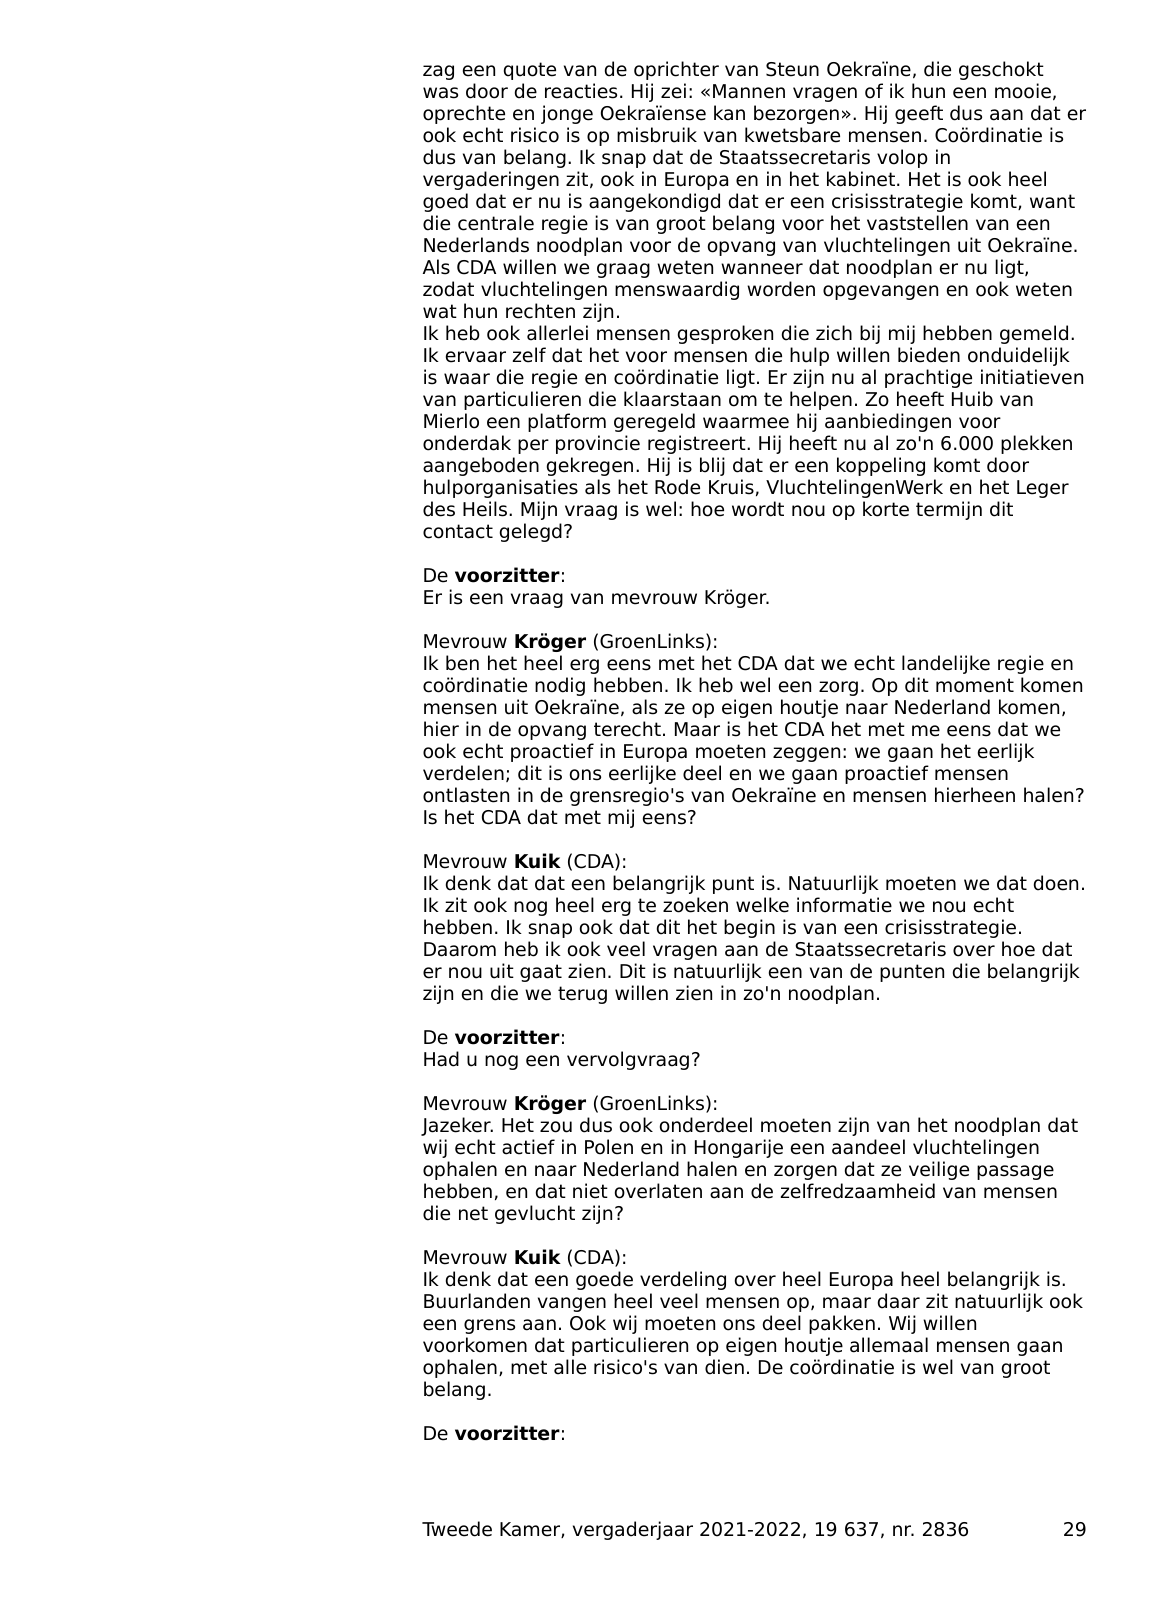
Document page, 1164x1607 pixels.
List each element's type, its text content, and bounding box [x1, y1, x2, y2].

text zag een quote van de oprichter van Steun Oekraïne, die geschokt was door de reacties. Hij zei: «Mannen vragen of ik hun een mooie, oprechte en jonge Oekraïense kan bezorgen». Hij geeft dus aan dat er ook echt risico is op misbruik van kwetsbare mensen. Coördinatie is dus van belang. Ik snap dat de Staatssecretaris volop in vergaderingen zit, ook in Europa en in het kabinet. Het is ook heel goed dat er nu is aangekondigd dat er een crisisstrategie komt, want die centrale regie is van groot belang voor het vaststellen van een Nederlands noodplan voor de opvang van vluchtelingen uit Oekraïne. Als CDA willen we graag weten wanneer dat noodplan er nu ligt, zodat vluchtelingen menswaardig worden opgevangen en ook weten wat hun rechten zijn. [422, 59, 1087, 323]
text De voorzitter: [422, 1423, 1087, 1445]
text Mevrouw Kuik (CDA): [422, 851, 1087, 873]
text Jazeker. Het zou dus ook onderdeel moeten zijn van het noodplan dat wij echt actief in Polen en in Hongarije een aandeel vluchtelingen ophalen en naar Nederland halen en zorgen dat ze veilige passage hebben, en dat niet overlaten aan de zelfredzaamheid van mensen die net gevlucht zijn? [422, 1115, 1087, 1225]
text Had u nog een vervolgvraag? [422, 1049, 1087, 1071]
text Er is een vraag van mevrouw Kröger. [422, 587, 1087, 609]
text Mevrouw Kuik (CDA): [422, 1247, 1087, 1269]
text Mevrouw Kröger (GroenLinks): [422, 1093, 1087, 1115]
text Mevrouw Kröger (GroenLinks): [422, 631, 1087, 653]
text De voorzitter: [422, 1027, 1087, 1049]
text De voorzitter: [422, 565, 1087, 587]
text Ik heb ook allerlei mensen gesproken die zich bij mij hebben gemeld. Ik ervaar zelf dat het voor mensen die hulp willen bieden onduidelijk is waar die regie en coördinatie ligt. Er zijn nu al prachtige initiatieven van particulieren die klaarstaan om te helpen. Zo heeft Huib van Mierlo een platform geregeld waarmee hij aanbiedingen voor onderdak per provincie registreert. Hij heeft nu al zo'n 6.000 plekken aangeboden gekregen. Hij is blij dat er een koppeling komt door hulporganisaties als het Rode Kruis, VluchtelingenWerk en het Leger des Heils. Mijn vraag is wel: hoe wordt nou op korte termijn dit contact gelegd? [422, 323, 1087, 543]
text Ik denk dat dat een belangrijk punt is. Natuurlijk moeten we dat doen. Ik zit ook nog heel erg te zoeken welke informatie we nou echt hebben. Ik snap ook dat dit het begin is van een crisisstrategie. Daarom heb ik ook veel vragen aan de Staatssecretaris over hoe dat er nou uit gaat zien. Dit is natuurlijk een van de punten die belangrijk zijn en die we terug willen zien in zo'n noodplan. [422, 873, 1087, 1005]
text Ik denk dat een goede verdeling over heel Europa heel belangrijk is. Buurlanden vangen heel veel mensen op, maar daar zit natuurlijk ook een grens aan. Ook wij moeten ons deel pakken. Wij willen voorkomen dat particulieren op eigen houtje allemaal mensen gaan ophalen, met alle risico's van dien. De coördinatie is wel van groot belang. [422, 1269, 1087, 1401]
text Ik ben het heel erg eens met het CDA dat we echt landelijke regie en coördinatie nodig hebben. Ik heb wel een zorg. Op dit moment komen mensen uit Oekraïne, als ze op eigen houtje naar Nederland komen, hier in de opvang terecht. Maar is het CDA het met me eens dat we ook echt proactief in Europa moeten zeggen: we gaan het eerlijk verdelen; dit is ons eerlijke deel en we gaan proactief mensen ontlasten in de grensregio's van Oekraïne en mensen hierheen halen? Is het CDA dat met mij eens? [422, 653, 1087, 829]
